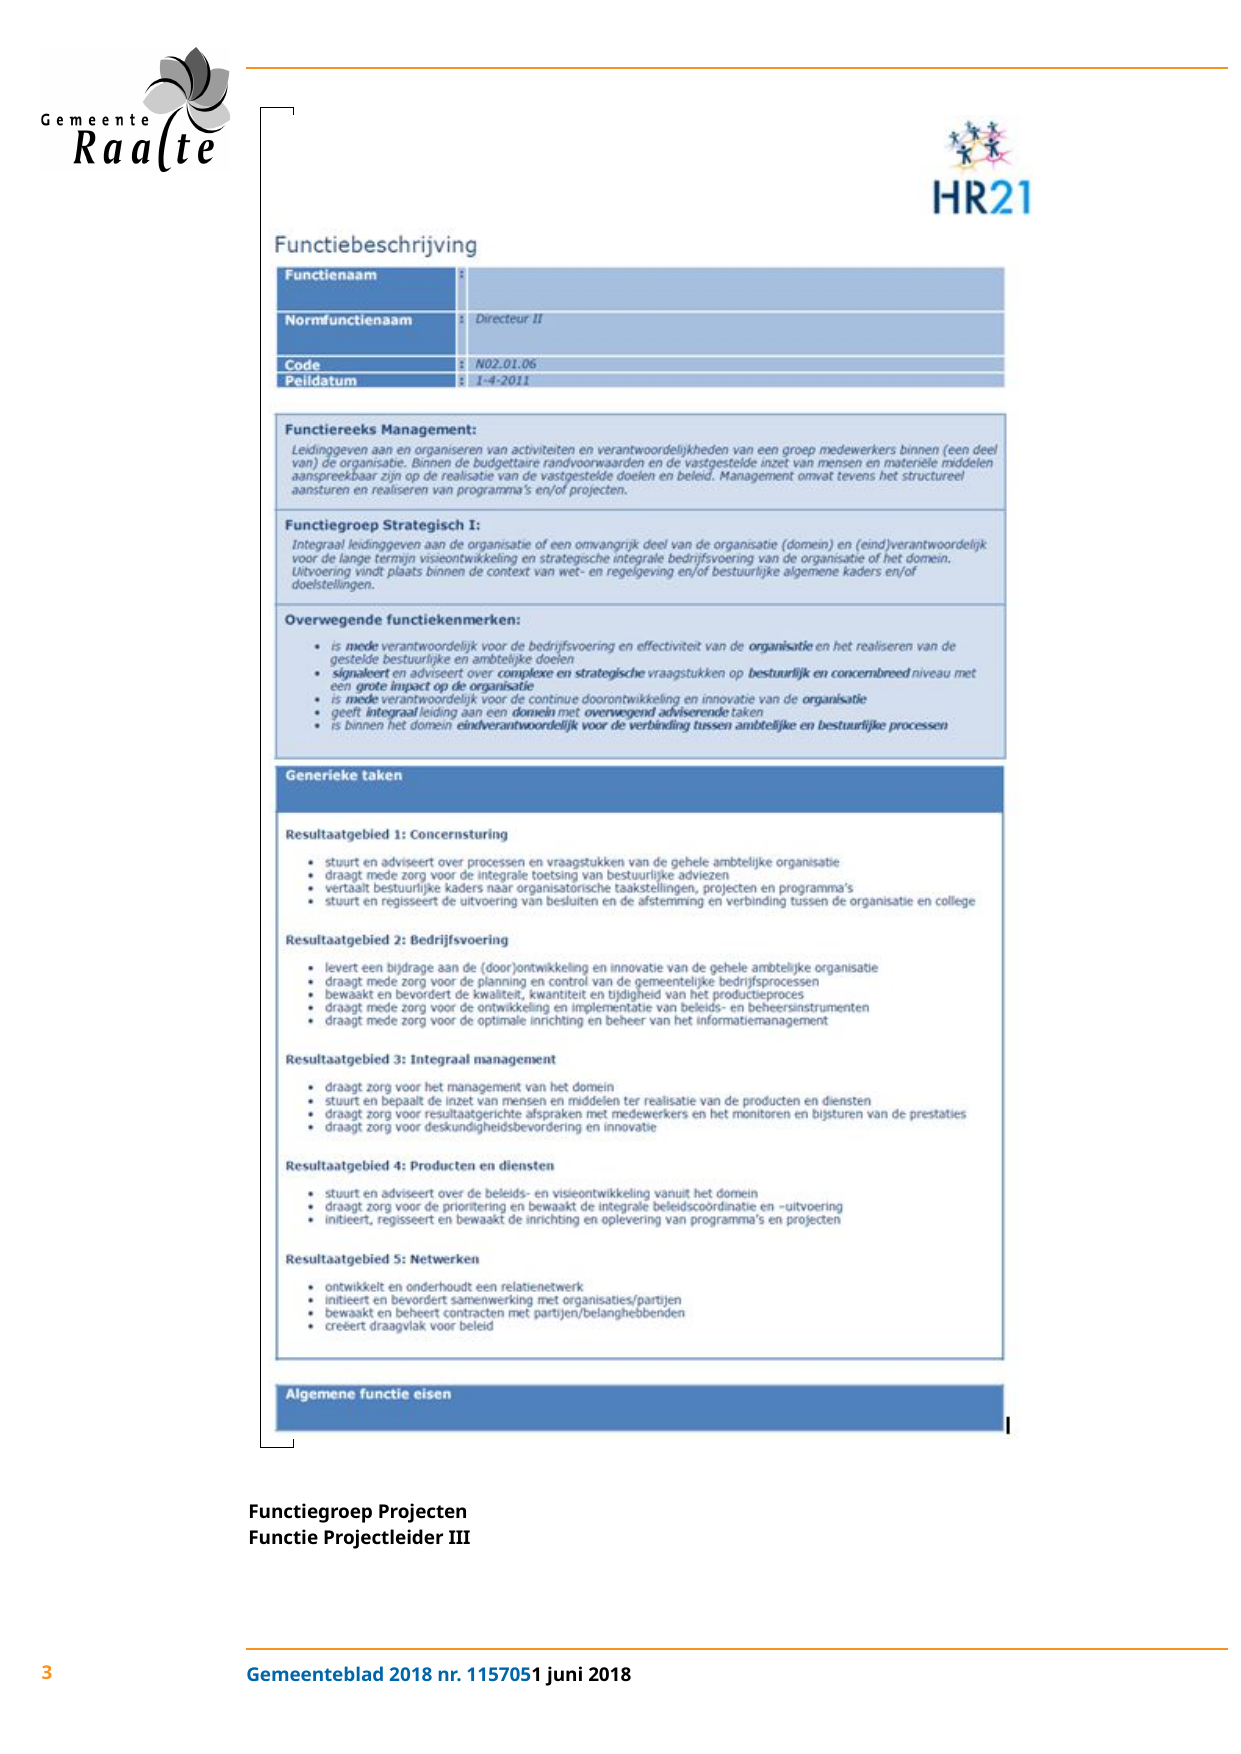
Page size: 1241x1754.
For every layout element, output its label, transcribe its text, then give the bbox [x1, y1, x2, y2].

text Functiegroep Projecten [248, 1498, 1152, 1524]
text Functie Projectleider III [248, 1524, 1152, 1550]
picture [268, 115, 1035, 1439]
picture [41, 47, 231, 172]
